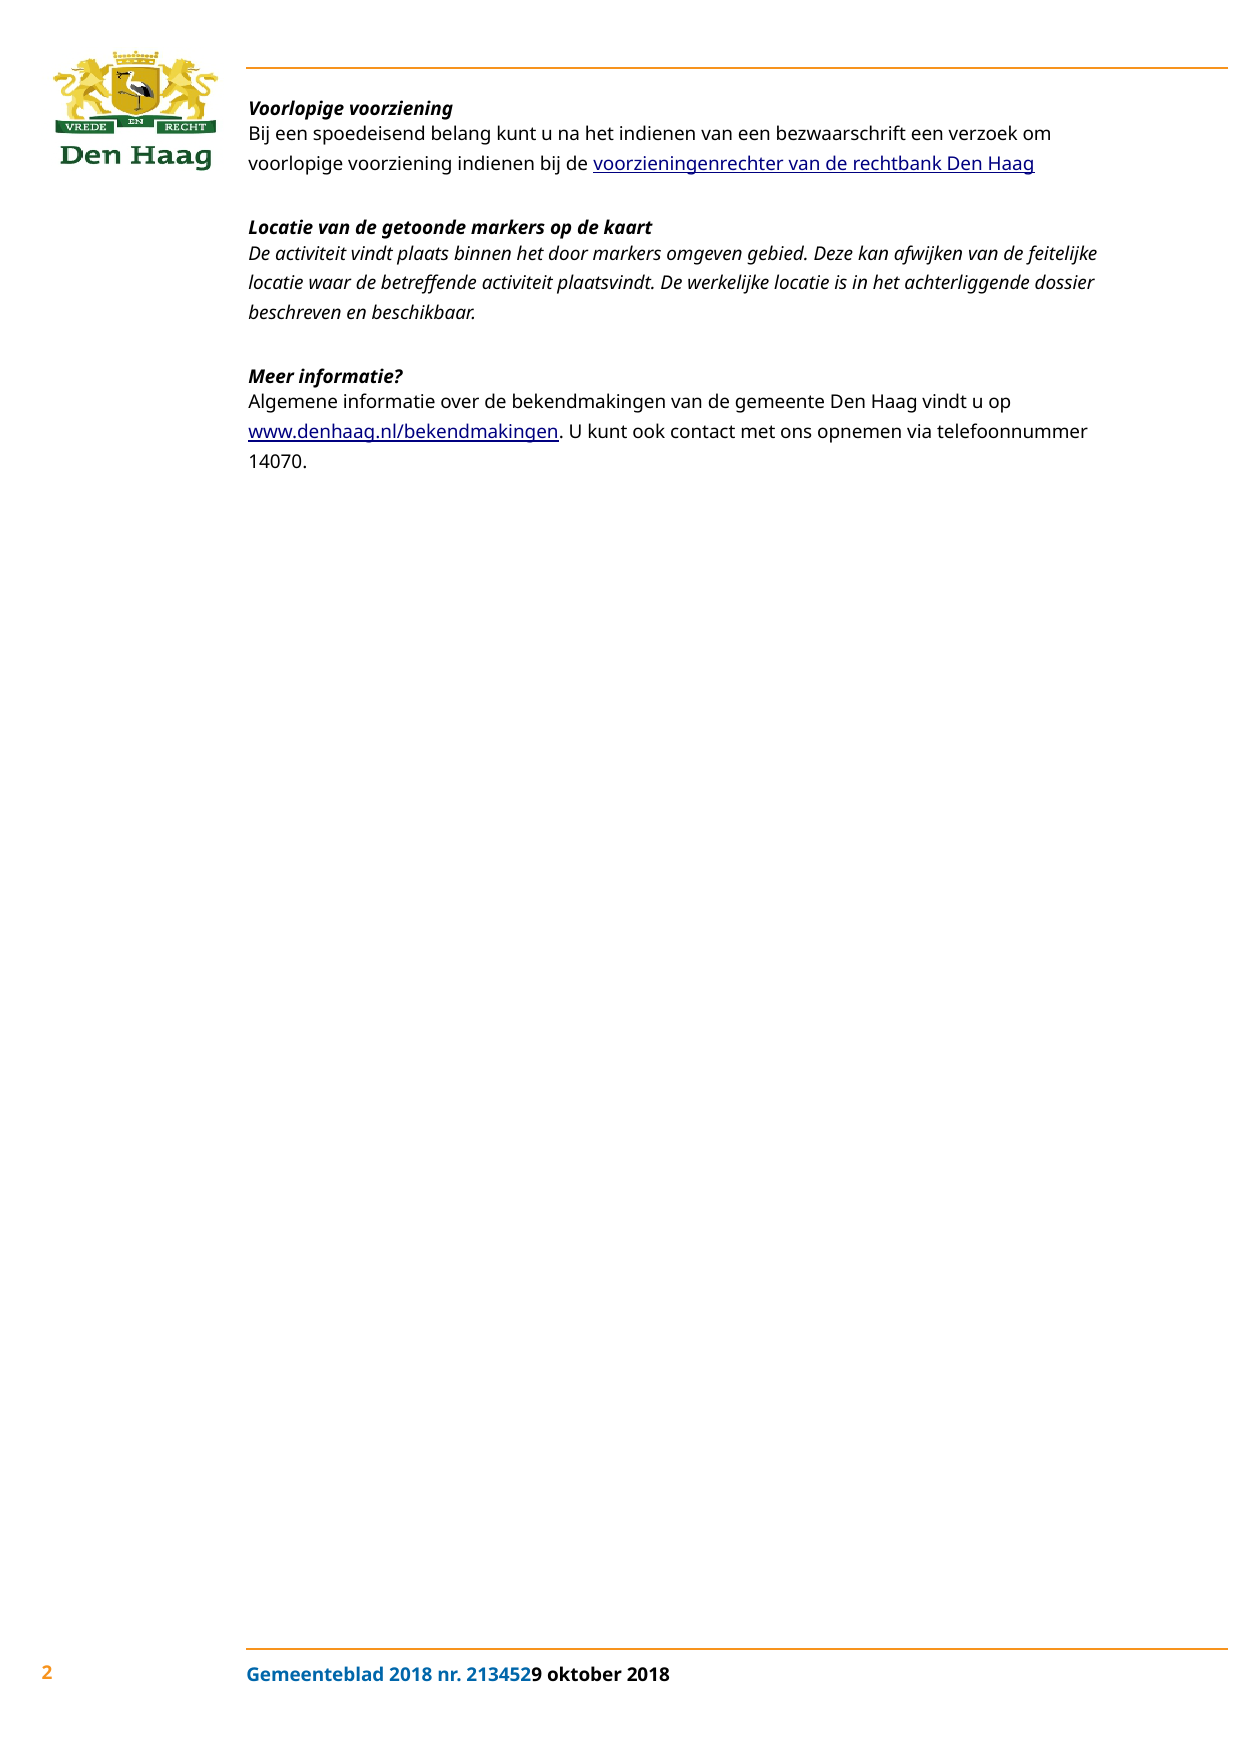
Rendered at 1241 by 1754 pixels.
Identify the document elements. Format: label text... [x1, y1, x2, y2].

text Algemene informatie over de bekendmakingen van de gemeente Den Haag vindt u op www.denhaag.nl/bekendmakingen. U kunt ook contact met ons opnemen via telefoonnummer 14070. [248, 389, 1152, 473]
text Bij een spoedeisend belang kunt u na het indienen van een bezwaarschrift een verzoek om voorlopige voorziening indienen bij de voorzieningenrechter van de rechtbank Den Haag [248, 121, 1152, 176]
text Voorlopige voorziening [248, 95, 1152, 121]
text Meer informatie? [248, 363, 1152, 389]
text De activiteit vindt plaats binnen het door markers omgeven gebied. Deze kan afwijken van de feitelijke locatie waar de betreffende activiteit plaatsvindt. De werkelijke locatie is in het achterliggende dossier beschreven en beschikbaar. [248, 240, 1152, 325]
text Locatie van de getoonde markers op de kaart [248, 214, 1152, 240]
picture [41, 47, 231, 172]
